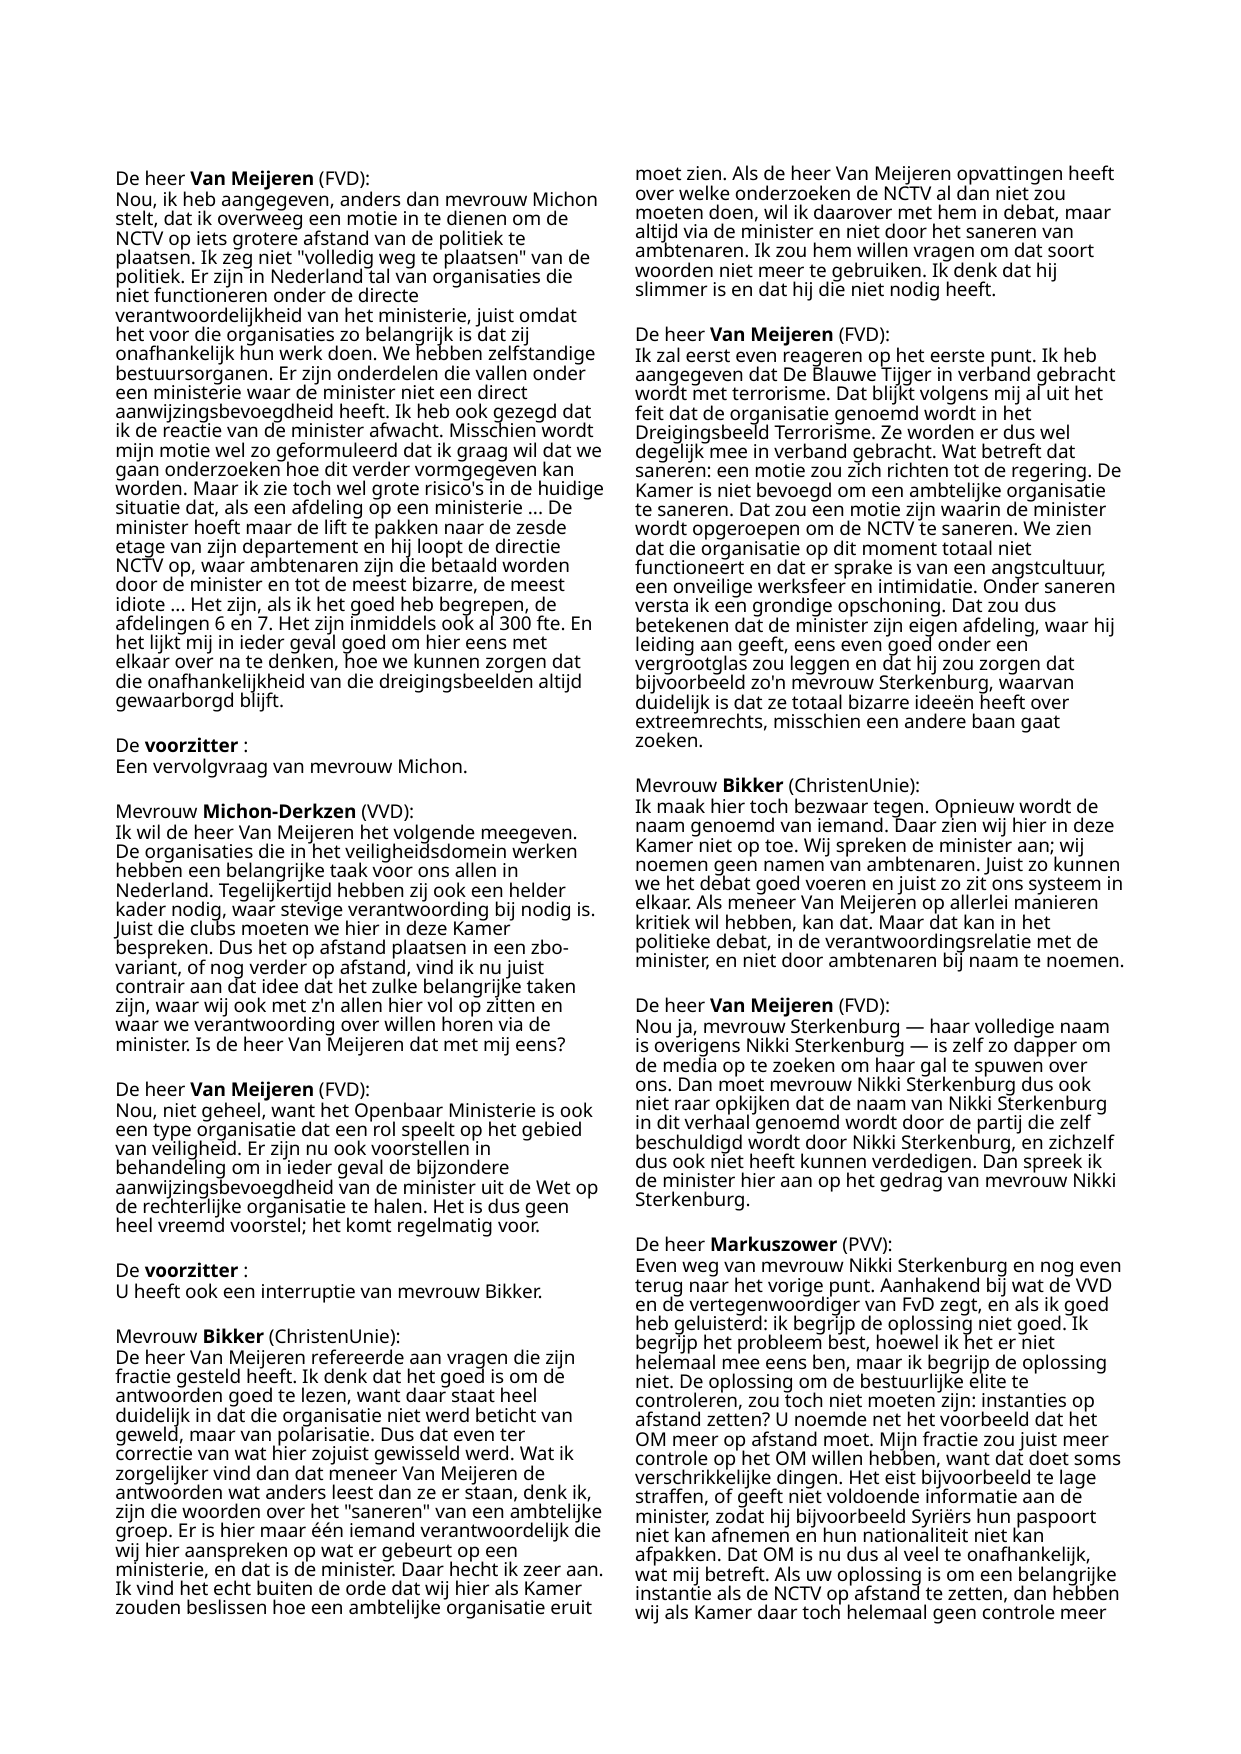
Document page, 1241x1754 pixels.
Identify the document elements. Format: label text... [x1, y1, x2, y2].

text Ik wil de heer Van Meijeren het volgende meegeven. De organisaties die in het veiligheidsdomein werken hebben een belangrijke taak voor ons allen in Nederland. Tegelijkertijd hebben zij ook een helder kader nodig, waar stevige verantwoording bij nodig is. Juist die clubs moeten we hier in deze Kamer bespreken. Dus het op afstand plaatsen in een zbo-variant, of nog verder op afstand, vind ik nu juist contrair aan dat idee dat het zulke belangrijke taken zijn, waar wij ook met z'n allen hier vol op zitten en waar we verantwoording over willen horen via de minister. Is de heer Van Meijeren dat met mij eens? [115, 824, 605, 1055]
text De heer Markuszower (PVV): [635, 1232, 1125, 1257]
text De heer Van Meijeren (FVD): [635, 321, 1125, 347]
text De voorzitter : [115, 1257, 605, 1283]
text Mevrouw Michon-Derkzen (VVD): [115, 798, 605, 824]
text Ik zal eerst even reageren op het eerste punt. Ik heb aangegeven dat De Blauwe Tijger in verband gebracht wordt met terrorisme. Dat blijkt volgens mij al uit het feit dat de organisatie genoemd wordt in het Dreigingsbeeld Terrorisme. Ze worden er dus wel degelijk mee in verband gebracht. Wat betreft dat saneren: een motie zou zich richten tot de regering. De Kamer is niet bevoegd om een ambtelijke organisatie te saneren. Dat zou een motie zijn waarin de minister wordt opgeroepen om de NCTV te saneren. We zien dat die organisatie op dit moment totaal niet functioneert en dat er sprake is van een angstcultuur, een onveilige werksfeer en intimidatie. Onder saneren versta ik een grondige opschoning. Dat zou dus betekenen dat de minister zijn eigen afdeling, waar hij leiding aan geeft, eens even goed onder een vergrootglas zou leggen en dat hij zou zorgen dat bijvoorbeeld zo'n mevrouw Sterkenburg, waarvan duidelijk is dat ze totaal bizarre ideeën heeft over extreemrechts, misschien een andere baan gaat zoeken. [635, 347, 1125, 751]
text De heer Van Meijeren (FVD): [115, 165, 605, 191]
text moet zien. Als de heer Van Meijeren opvattingen heeft over welke onderzoeken de NCTV al dan niet zou moeten doen, wil ik daarover met hem in debat, maar altijd via de minister en niet door het saneren van ambtenaren. Ik zou hem willen vragen om dat soort woorden niet meer te gebruiken. Ik denk dat hij slimmer is en dat hij die niet nodig heeft. [635, 165, 1125, 300]
text U heeft ook een interruptie van mevrouw Bikker. [115, 1283, 605, 1302]
text Nou, ik heb aangegeven, anders dan mevrouw Michon stelt, dat ik overweeg een motie in te dienen om de NCTV op iets grotere afstand van de politiek te plaatsen. Ik zeg niet "volledig weg te plaatsen" van de politiek. Er zijn in Nederland tal van organisaties die niet functioneren onder de directe verantwoordelijkheid van het ministerie, juist omdat het voor die organisaties zo belangrijk is dat zij onafhankelijk hun werk doen. We hebben zelfstandige bestuursorganen. Er zijn onderdelen die vallen onder een ministerie waar de minister niet een direct aanwijzingsbevoegdheid heeft. Ik heb ook gezegd dat ik de reactie van de minister afwacht. Misschien wordt mijn motie wel zo geformuleerd dat ik graag wil dat we gaan onderzoeken hoe dit verder vormgegeven kan worden. Maar ik zie toch wel grote risico's in de huidige situatie dat, als een afdeling op een ministerie ... De minister hoeft maar de lift te pakken naar de zesde etage van zijn departement en hij loopt de directie NCTV op, waar ambtenaren zijn die betaald worden door de minister en tot de meest bizarre, de meest idiote ... Het zijn, als ik het goed heb begrepen, de afdelingen 6 en 7. Het zijn inmiddels ook al 300 fte. En het lijkt mij in ieder geval goed om hier eens met elkaar over na te denken, hoe we kunnen zorgen dat die onafhankelijkheid van die dreigingsbeelden altijd gewaarborgd blijft. [115, 191, 605, 711]
text Een vervolgvraag van mevrouw Michon. [115, 758, 605, 777]
text De heer Van Meijeren refereerde aan vragen die zijn fractie gesteld heeft. Ik denk dat het goed is om de antwoorden goed te lezen, want daar staat heel duidelijk in dat die organisatie niet werd beticht van geweld, maar van polarisatie. Dus dat even ter correctie van wat hier zojuist gewisseld werd. Wat ik zorgelijker vind dan dat meneer Van Meijeren de antwoorden wat anders leest dan ze er staan, denk ik, zijn die woorden over het "saneren" van een ambtelijke groep. Er is hier maar één iemand verantwoordelijk die wij hier aanspreken op wat er gebeurt op een ministerie, en dat is de minister. Daar hecht ik zeer aan. Ik vind het echt buiten de orde dat wij hier als Kamer zouden beslissen hoe een ambtelijke organisatie eruit [115, 1349, 605, 1619]
text De heer Van Meijeren (FVD): [115, 1076, 605, 1102]
text Mevrouw Bikker (ChristenUnie): [115, 1323, 605, 1349]
text Ik maak hier toch bezwaar tegen. Opnieuw wordt de naam genoemd van iemand. Daar zien wij hier in deze Kamer niet op toe. Wij spreken de minister aan; wij noemen geen namen van ambtenaren. Juist zo kunnen we het debat goed voeren en juist zo zit ons systeem in elkaar. Als meneer Van Meijeren op allerlei manieren kritiek wil hebben, kan dat. Maar dat kan in het politieke debat, in de verantwoordingsrelatie met de minister, en niet door ambtenaren bij naam te noemen. [635, 798, 1125, 971]
text De heer Van Meijeren (FVD): [635, 992, 1125, 1018]
text Nou, niet geheel, want het Openbaar Ministerie is ook een type organisatie dat een rol speelt op het gebied van veiligheid. Er zijn nu ook voorstellen in behandeling om in ieder geval de bijzondere aanwijzingsbevoegdheid van de minister uit de Wet op de rechterlijke organisatie te halen. Het is dus geen heel vreemd voorstel; het komt regelmatig voor. [115, 1102, 605, 1236]
text Nou ja, mevrouw Sterkenburg — haar volledige naam is overigens Nikki Sterkenburg — is zelf zo dapper om de media op te zoeken om haar gal te spuwen over ons. Dan moet mevrouw Nikki Sterkenburg dus ook niet raar opkijken dat de naam van Nikki Sterkenburg in dit verhaal genoemd wordt door de partij die zelf beschuldigd wordt door Nikki Sterkenburg, en zichzelf dus ook niet heeft kunnen verdedigen. Dan spreek ik de minister hier aan op het gedrag van mevrouw Nikki Sterkenburg. [635, 1018, 1125, 1211]
text De voorzitter : [115, 732, 605, 758]
text Even weg van mevrouw Nikki Sterkenburg en nog even terug naar het vorige punt. Aanhakend bij wat de VVD en de vertegenwoordiger van FvD zegt, en als ik goed heb geluisterd: ik begrijp de oplossing niet goed. Ik begrijp het probleem best, hoewel ik het er niet helemaal mee eens ben, maar ik begrijp de oplossing niet. De oplossing om de bestuurlijke elite te controleren, zou toch niet moeten zijn: instanties op afstand zetten? U noemde net het voorbeeld dat het OM meer op afstand moet. Mijn fractie zou juist meer controle op het OM willen hebben, want dat doet soms verschrikkelijke dingen. Het eist bijvoorbeeld te lage straffen, of geeft niet voldoende informatie aan de minister, zodat hij bijvoorbeeld Syriërs hun paspoort niet kan afnemen en hun nationaliteit niet kan afpakken. Dat OM is nu dus al veel te onafhankelijk, wat mij betreft. Als uw oplossing is om een belangrijke instantie als de NCTV op afstand te zetten, dan hebben wij als Kamer daar toch helemaal geen controle meer [635, 1257, 1125, 1623]
text Mevrouw Bikker (ChristenUnie): [635, 772, 1125, 798]
